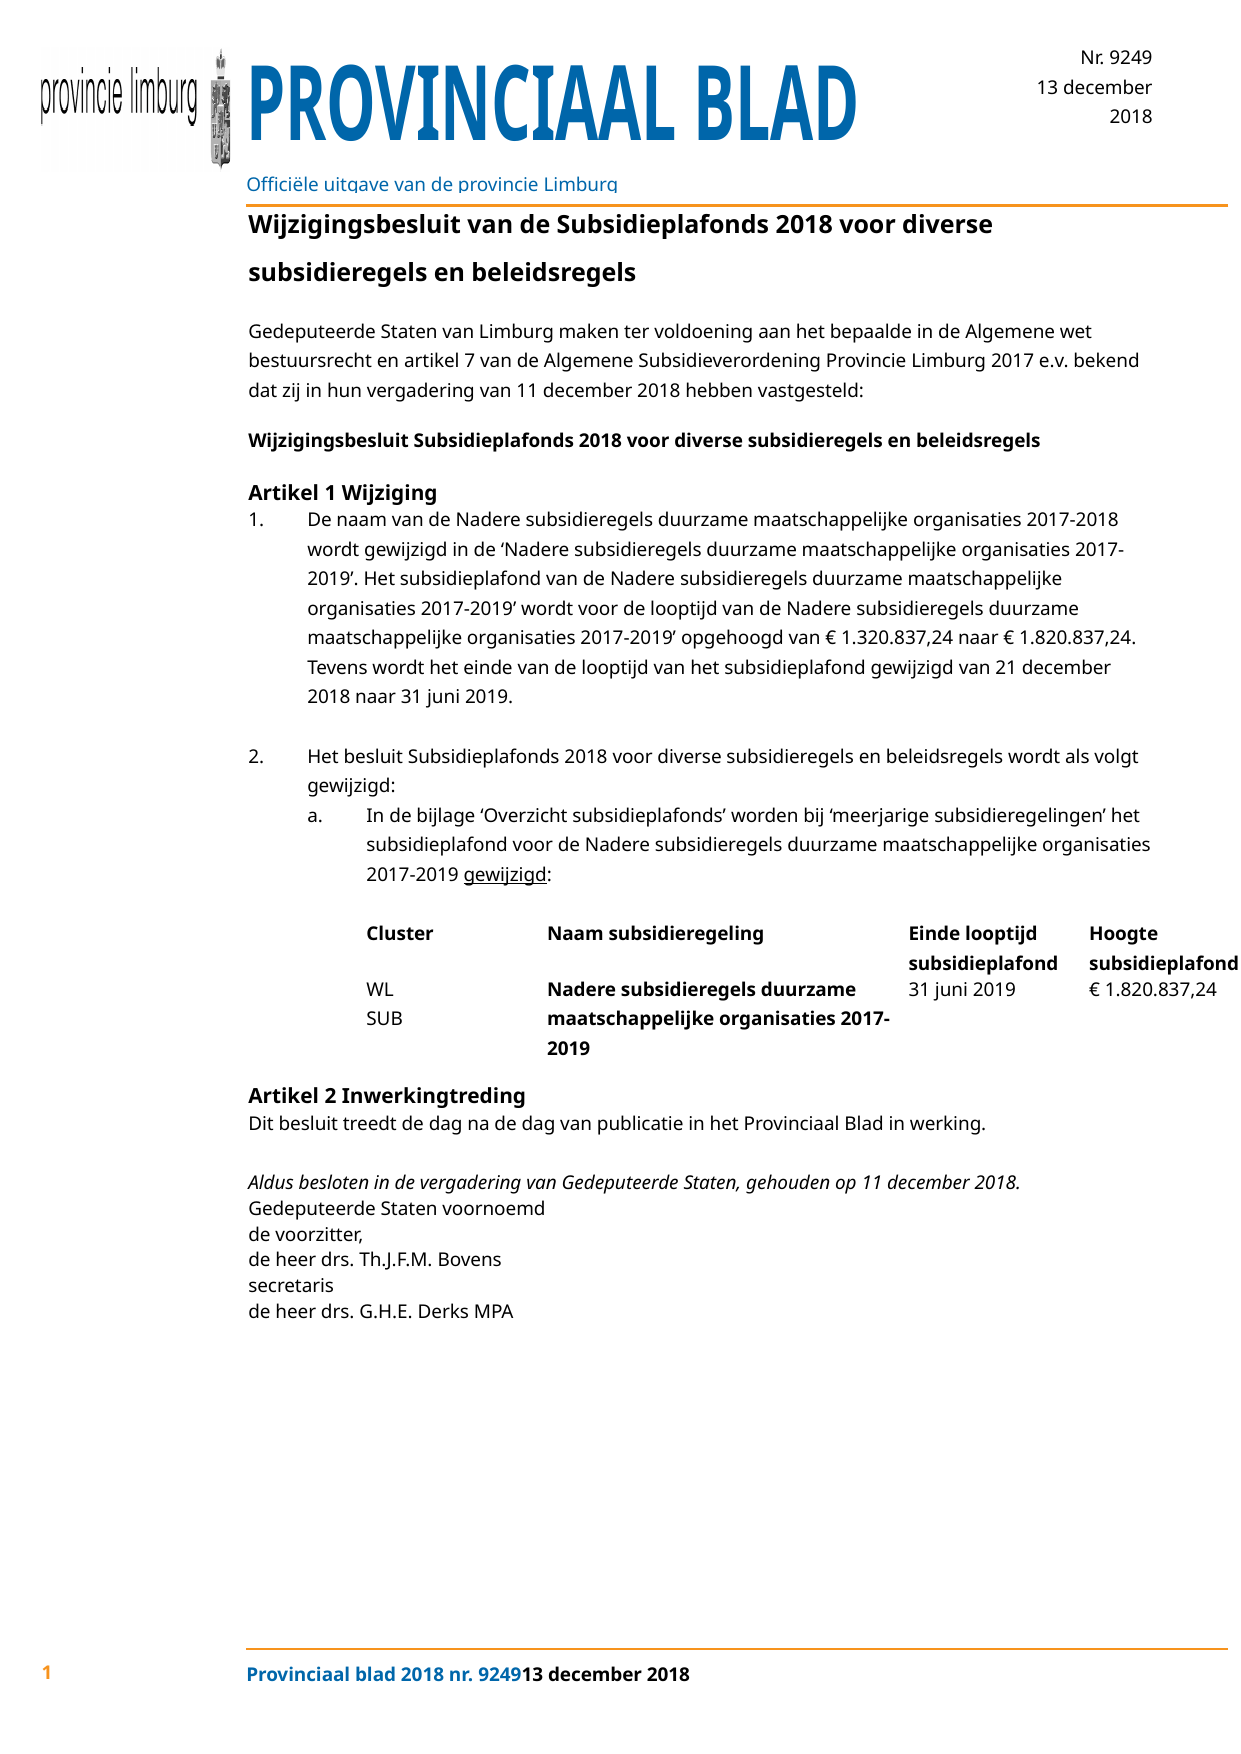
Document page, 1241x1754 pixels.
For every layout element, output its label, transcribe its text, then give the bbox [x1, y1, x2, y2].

table_header Einde looptijd subsidieplafond [908, 921, 1089, 976]
text de heer drs. Th.J.F.M. Bovens [248, 1246, 1152, 1272]
text Wijzigingsbesluit van de Subsidieplafonds 2018 voor diverse subsidieregels en beleidsregels [248, 207, 1152, 288]
text Gedeputeerde Staten van Limburg maken ter voldoening aan het bepaalde in de Algemene wet bestuursrecht en artikel 7 van de Algemene Subsidieverordening Provincie Limburg 2017 e.v. bekend dat zij in hun vergadering van 11 december 2018 hebben vastgesteld: [248, 318, 1152, 403]
text Aldus besloten in de vergadering van Gedeputeerde Staten, gehouden op 11 december 2018. [248, 1169, 1152, 1195]
table_header Cluster [366, 921, 547, 976]
table_cell € 1.820.837,24 [1089, 976, 1240, 1061]
table_header Hoogte subsidieplafond [1089, 921, 1240, 976]
table_cell 31 juni 2019 [908, 976, 1089, 1061]
text Wijzigingsbesluit Subsidieplafonds 2018 voor diverse subsidieregels en beleidsregels [248, 427, 1152, 453]
text secretaris [248, 1272, 1152, 1298]
list In de bijlage ‘Overzicht subsidieplafonds’ worden bij ‘meerjarige subsidieregelingen’ het subsidieplafond voor de Nadere subsidieregels duurzame maatschappelijke organisaties 2017-2019 gewijzigd: [307, 802, 1152, 887]
text Dit besluit treedt de dag na de dag van publicatie in het Provinciaal Blad in werking. [248, 1110, 1152, 1136]
table_cell Nadere subsidieregels duurzame maatschappelijke organisaties 2017-2019 [547, 976, 908, 1061]
table_cell WL SUB [366, 976, 547, 1061]
text Gedeputeerde Staten voornoemd [248, 1195, 1152, 1221]
table_header Naam subsidieregeling [547, 921, 908, 976]
text de voorzitter, [248, 1221, 1152, 1246]
text Artikel 2 Inwerkingtreding [248, 1082, 1152, 1110]
list Het besluit Subsidieplafonds 2018 voor diverse subsidieregels en beleidsregels wordt als volgt gewijzigd: [248, 743, 1152, 798]
picture [41, 47, 231, 172]
list De naam van de Nadere subsidieregels duurzame maatschappelijke organisaties 2017-2018 wordt gewijzigd in de ‘Nadere subsidieregels duurzame maatschappelijke organisaties 2017-2019’. Het subsidieplafond van de Nadere subsidieregels duurzame maatschappelijke organisaties 2017-2019’ wordt voor de looptijd van de Nadere subsidieregels duurzame maatschappelijke organisaties 2017-2019’ opgehoogd van € 1.320.837,24 naar € 1.820.837,24. Tevens wordt het einde van de looptijd van het subsidieplafond gewijzigd van 21 december 2018 naar 31 juni 2019. [248, 506, 1152, 709]
text de heer drs. G.H.E. Derks MPA [248, 1298, 1152, 1324]
text Artikel 1 Wijziging [248, 478, 1152, 506]
